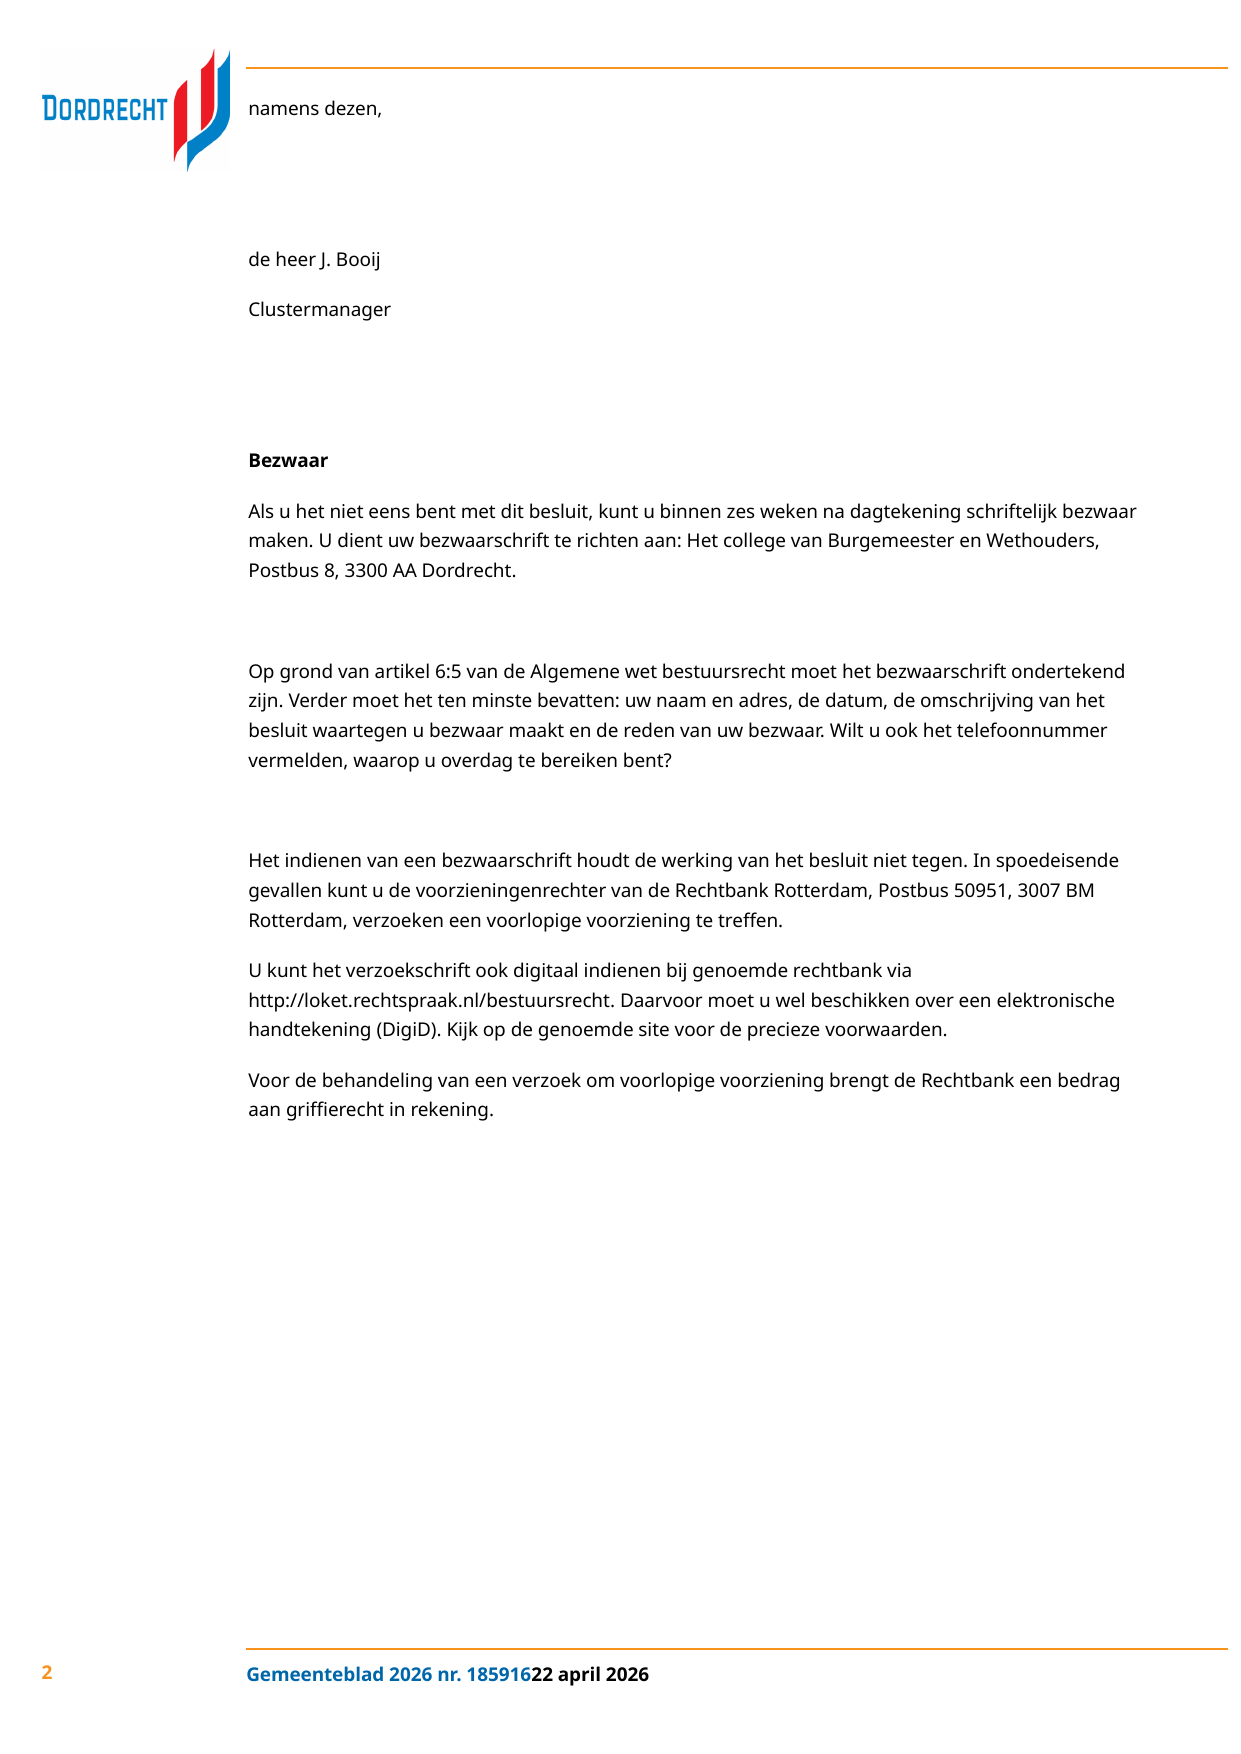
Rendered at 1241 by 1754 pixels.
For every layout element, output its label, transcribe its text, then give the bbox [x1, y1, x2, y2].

text Op grond van artikel 6:5 van de Algemene wet bestuursrecht moet het bezwaarschrift ondertekend zijn. Verder moet het ten minste bevatten: uw naam en adres, de datum, de omschrijving van het besluit waartegen u bezwaar maakt en de reden van uw bezwaar. Wilt u ook het telefoonnummer vermelden, waarop u overdag te bereiken bent? [248, 658, 1152, 773]
text Het indienen van een bezwaarschrift houdt de werking van het besluit niet tegen. In spoedeisende gevallen kunt u de voorzieningenrechter van de Rechtbank Rotterdam, Postbus 50951, 3007 BM Rotterdam, verzoeken een voorlopige voorziening te treffen. [248, 848, 1152, 933]
text namens dezen, [248, 95, 1152, 121]
text Bezwaar [248, 448, 1152, 473]
text de heer J. Booij [248, 246, 1152, 272]
text Als u het niet eens bent met dit besluit, kunt u binnen zes weken na dagtekening schriftelijk bezwaar maken. U dient uw bezwaarschrift te richten aan: Het college van Burgemeester en Wethouders, Postbus 8, 3300 AA Dordrecht. [248, 498, 1152, 583]
text Voor de behandeling van een verzoek om voorlopige voorziening brengt de Rechtbank een bedrag aan griffierecht in rekening. [248, 1067, 1152, 1122]
text U kunt het verzoekschrift ook digitaal indienen bij genoemde rechtbank via http://loket.rechtspraak.nl/bestuursrecht. Daarvoor moet u wel beschikken over een elektronische handtekening (DigiD). Kijk op de genoemde site voor de precieze voorwaarden. [248, 957, 1152, 1042]
picture [41, 47, 231, 172]
text Clustermanager [248, 296, 1152, 322]
